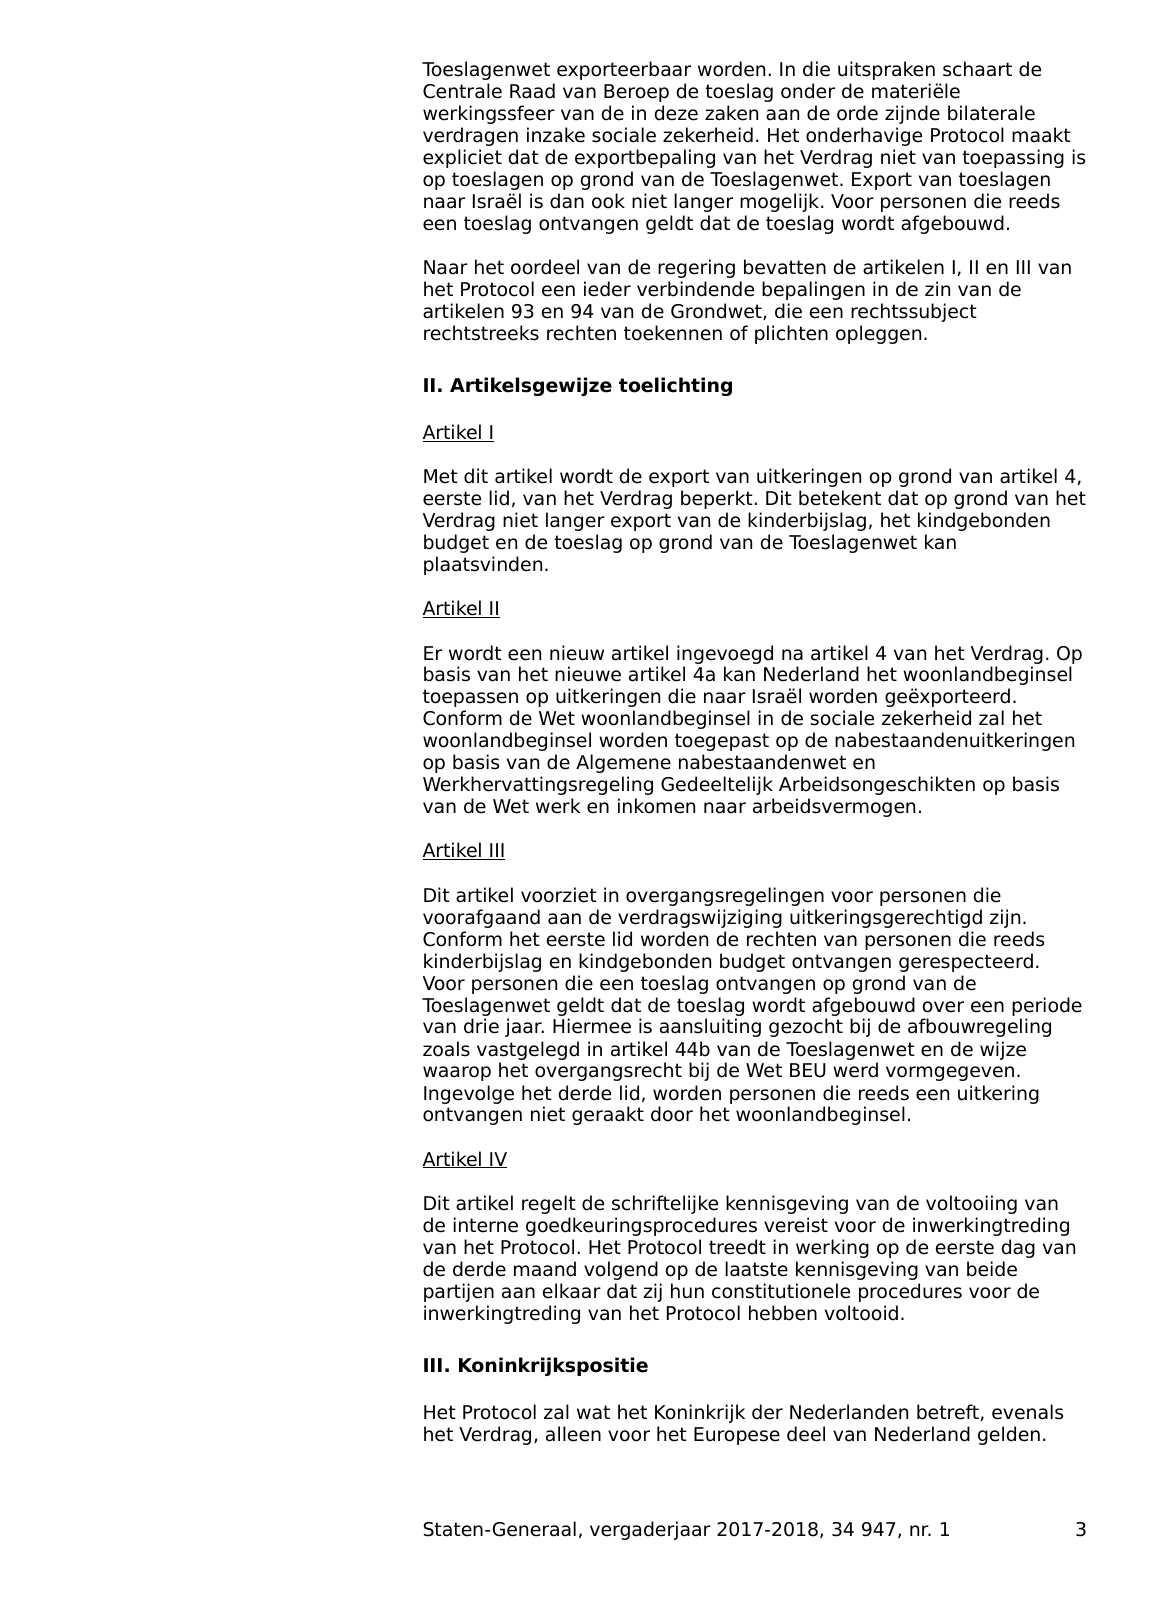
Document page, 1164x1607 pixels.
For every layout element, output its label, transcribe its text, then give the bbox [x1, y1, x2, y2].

subtitle Artikel III [422, 840, 1087, 862]
subtitle III. Koninkrijkspositie [422, 1354, 1087, 1377]
text Naar het oordeel van de regering bevatten de artikelen I, II en III van het Protocol een ieder verbindende bepalingen in de zin van de artikelen 93 en 94 van de Grondwet, die een rechtssubject rechtstreeks rechten toekennen of plichten opleggen. [422, 257, 1087, 345]
subtitle II. Artikelsgewijze toelichting [422, 375, 1087, 397]
text Met dit artikel wordt de export van uitkeringen op grond van artikel 4, eerste lid, van het Verdrag beperkt. Dit betekent dat op grond van het Verdrag niet langer export van de kinderbijslag, het kindgebonden budget en de toeslag op grond van de Toeslagenwet kan plaatsvinden. [422, 466, 1087, 576]
subtitle Artikel IV [422, 1148, 1087, 1171]
text Het Protocol zal wat het Koninkrijk der Nederlanden betreft, evenals het Verdrag, alleen voor het Europese deel van Nederland gelden. [422, 1402, 1087, 1446]
text Toeslagenwet exporteerbaar worden. In die uitspraken schaart de Centrale Raad van Beroep de toeslag onder de materiële werkingssfeer van de in deze zaken aan de orde zijnde bilaterale verdragen inzake sociale zekerheid. Het onderhavige Protocol maakt expliciet dat de exportbepaling van het Verdrag niet van toepassing is op toeslagen op grond van de Toeslagenwet. Export van toeslagen naar Israël is dan ook niet langer mogelijk. Voor personen die reeds een toeslag ontvangen geldt dat de toeslag wordt afgebouwd. [422, 59, 1087, 235]
subtitle Artikel II [422, 598, 1087, 620]
text Er wordt een nieuw artikel ingevoegd na artikel 4 van het Verdrag. Op basis van het nieuwe artikel 4a kan Nederland het woonlandbeginsel toepassen op uitkeringen die naar Israël worden geëxporteerd. Conform de Wet woonlandbeginsel in de sociale zekerheid zal het woonlandbeginsel worden toegepast op de nabestaandenuitkeringen op basis van de Algemene nabestaandenwet en Werkhervattingsregeling Gedeeltelijk Arbeidsongeschikten op basis van de Wet werk en inkomen naar arbeidsvermogen. [422, 642, 1087, 818]
text Dit artikel regelt de schriftelijke kennisgeving van de voltooiing van de interne goedkeuringsprocedures vereist voor de inwerkingtreding van het Protocol. Het Protocol treedt in werking op de eerste dag van de derde maand volgend op de laatste kennisgeving van beide partijen aan elkaar dat zij hun constitutionele procedures voor de inwerkingtreding van het Protocol hebben voltooid. [422, 1193, 1087, 1324]
subtitle Artikel I [422, 422, 1087, 444]
text Dit artikel voorziet in overgangsregelingen voor personen die voorafgaand aan de verdragswijziging uitkeringsgerechtigd zijn. Conform het eerste lid worden de rechten van personen die reeds kinderbijslag en kindgebonden budget ontvangen gerespecteerd. Voor personen die een toeslag ontvangen op grond van de Toeslagenwet geldt dat de toeslag wordt afgebouwd over een periode van drie jaar. Hiermee is aansluiting gezocht bij de afbouwregeling zoals vastgelegd in artikel 44b van de Toeslagenwet en de wijze waarop het overgangsrecht bij de Wet BEU werd vormgegeven. Ingevolge het derde lid, worden personen die reeds een uitkering ontvangen niet geraakt door het woonlandbeginsel. [422, 884, 1087, 1126]
